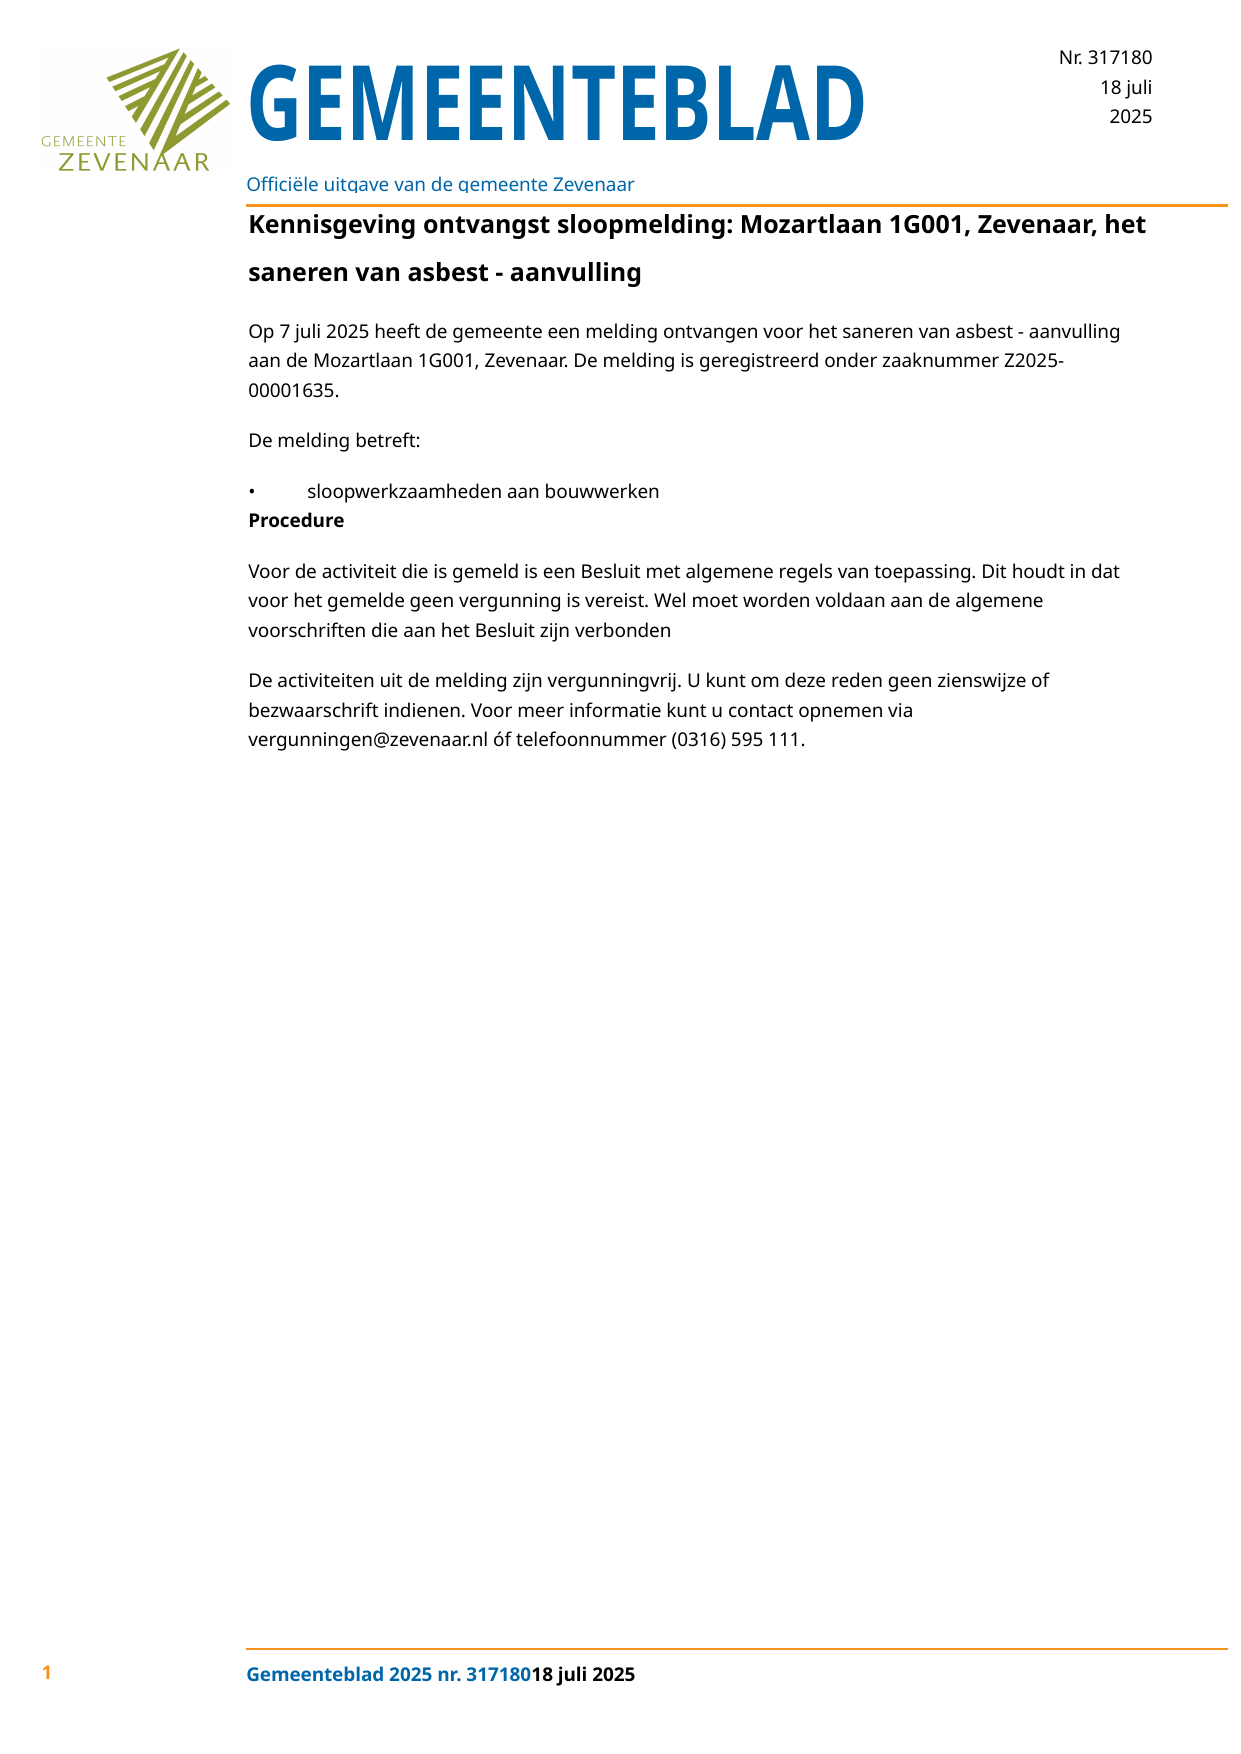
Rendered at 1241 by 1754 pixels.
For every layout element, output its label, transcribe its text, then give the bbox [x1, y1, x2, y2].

picture [41, 47, 231, 172]
text Kennisgeving ontvangst sloopmelding: Mozartlaan 1G001, Zevenaar, het saneren van asbest - aanvulling [248, 207, 1152, 288]
text De melding betreft: [248, 427, 1152, 453]
text Procedure [248, 507, 1152, 533]
text De activiteiten uit de melding zijn vergunningvrij. U kunt om deze reden geen zienswijze of bezwaarschrift indienen. Voor meer informatie kunt u contact opnemen via vergunningen@zevenaar.nl óf telefoonnummer (0316) 595 111. [248, 667, 1152, 752]
text Voor de activiteit die is gemeld is een Besluit met algemene regels van toepassing. Dit houdt in dat voor het gemelde geen vergunning is vereist. Wel moet worden voldaan aan de algemene voorschriften die aan het Besluit zijn verbonden [248, 558, 1152, 643]
text Op 7 juli 2025 heeft de gemeente een melding ontvangen voor het saneren van asbest - aanvulling aan de Mozartlaan 1G001, Zevenaar. De melding is geregistreerd onder zaaknummer Z2025-00001635. [248, 318, 1152, 403]
list sloopwerkzaamheden aan bouwwerken [248, 478, 1152, 504]
